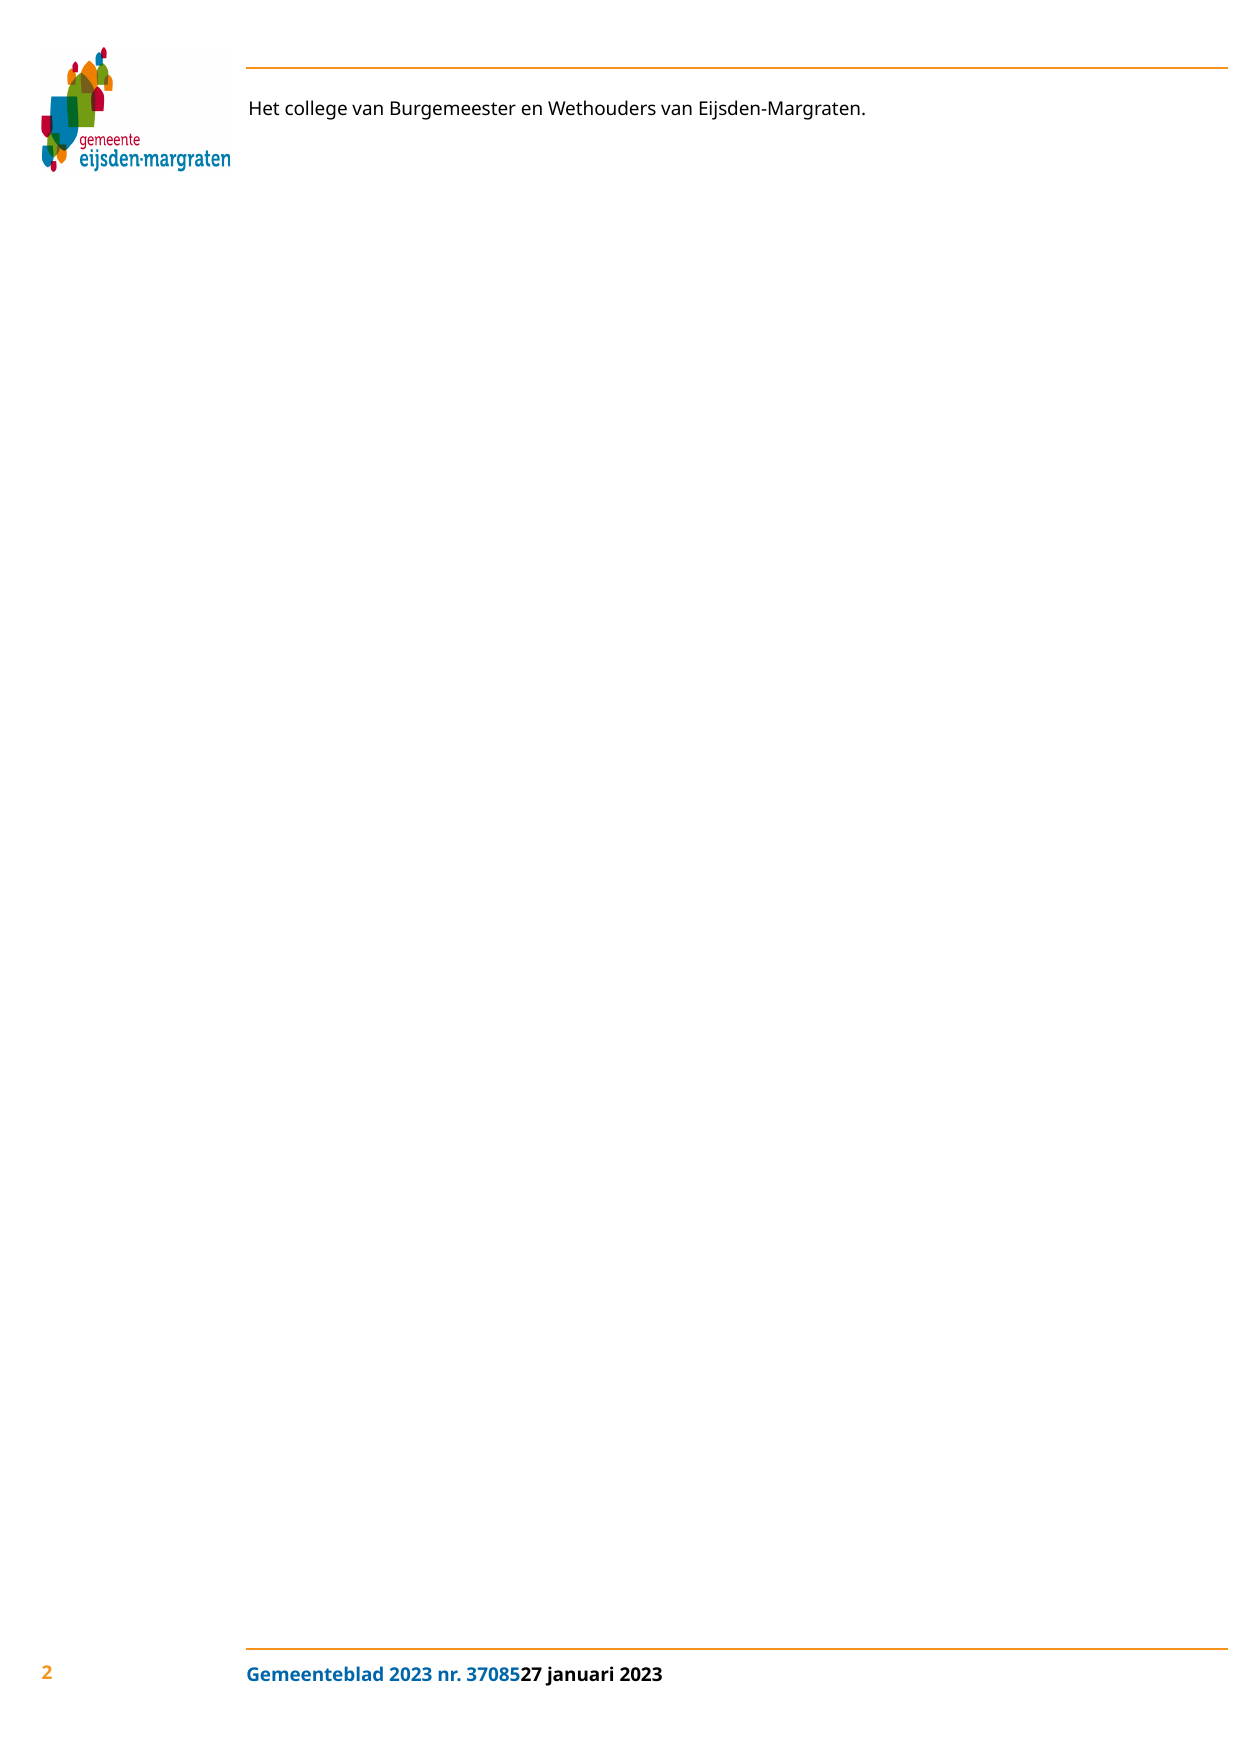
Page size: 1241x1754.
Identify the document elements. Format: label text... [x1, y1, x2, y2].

picture [41, 47, 231, 172]
text Het college van Burgemeester en Wethouders van Eijsden-Margraten. [248, 95, 1152, 121]
